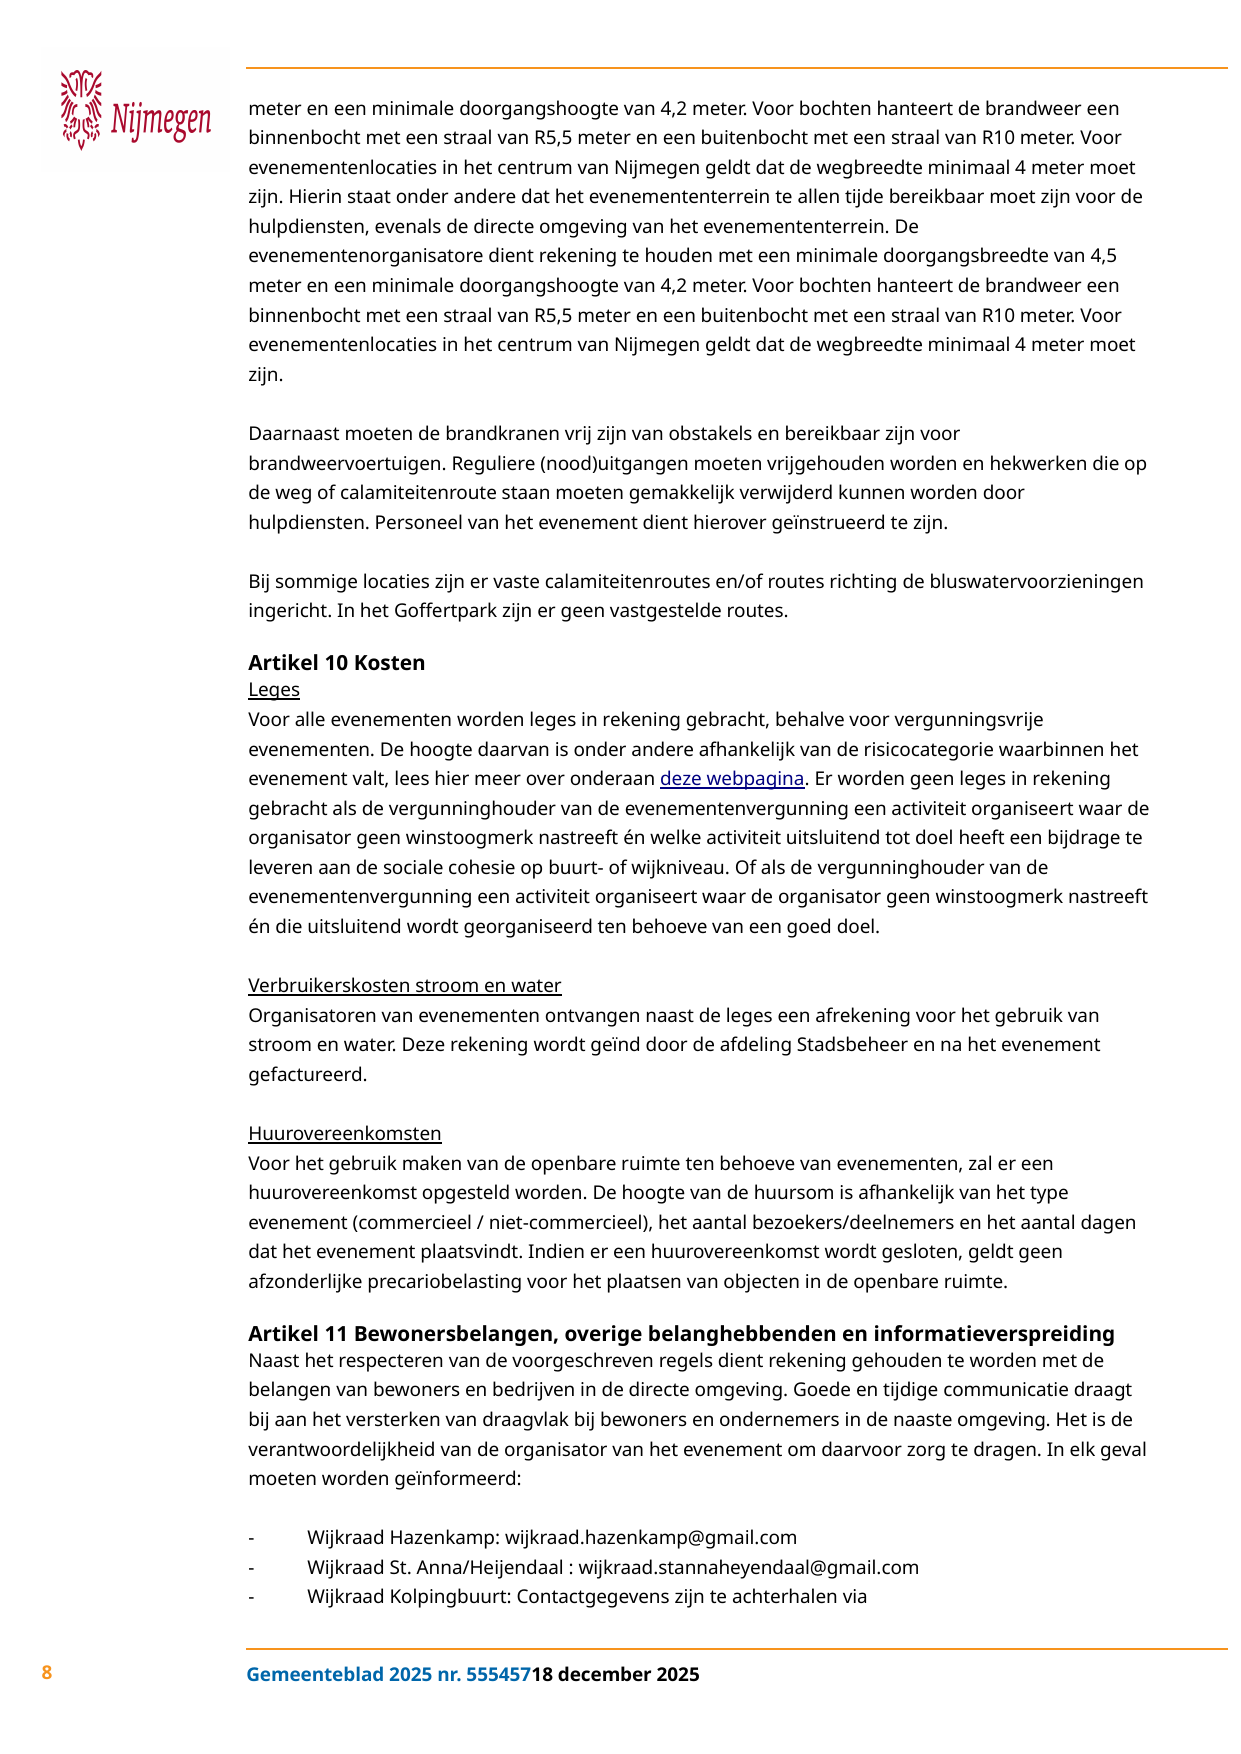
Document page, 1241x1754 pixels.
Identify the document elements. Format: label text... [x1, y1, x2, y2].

list Wijkraad St. Anna/Heijendaal : wijkraad.stannaheyendaal@gmail.com [248, 1554, 1152, 1580]
list Wijkraad Kolpingbuurt: Contactgegevens zijn te achterhalen via [248, 1584, 1152, 1609]
text Voor alle evenementen worden leges in rekening gebracht, behalve voor vergunningsvrije evenementen. De hoogte daarvan is onder andere afhankelijk van de risicocategorie waarbinnen het evenement valt, lees hier meer over onderaan deze webpagina. Er worden geen leges in rekening gebracht als de vergunninghouder van de evenementenvergunning een activiteit organiseert waar de organisator geen winstoogmerk nastreeft én welke activiteit uitsluitend tot doel heeft een bijdrage te leveren aan de sociale cohesie op buurt- of wijkniveau. Of als de vergunninghouder van de evenementenvergunning een activiteit organiseert waar de organisator geen winstoogmerk nastreeft én die uitsluitend wordt georganiseerd ten behoeve van een goed doel. [248, 706, 1152, 939]
text meter en een minimale doorgangshoogte van 4,2 meter. Voor bochten hanteert de brandweer een binnenbocht met een straal van R5,5 meter en een buitenbocht met een straal van R10 meter. Voor evenementenlocaties in het centrum van Nijmegen geldt dat de wegbreedte minimaal 4 meter moet zijn. Hierin staat onder andere dat het evenemententerrein te allen tijde bereikbaar moet zijn voor de hulpdiensten, evenals de directe omgeving van het evenemententerrein. De evenementenorganisatore dient rekening te houden met een minimale doorgangsbreedte van 4,5 meter en een minimale doorgangshoogte van 4,2 meter. Voor bochten hanteert de brandweer een binnenbocht met een straal van R5,5 meter en een buitenbocht met een straal van R10 meter. Voor evenementenlocaties in het centrum van Nijmegen geldt dat de wegbreedte minimaal 4 meter moet zijn. [248, 95, 1152, 387]
text Organisatoren van evenementen ontvangen naast de leges een afrekening voor het gebruik van stroom en water. Deze rekening wordt geïnd door de afdeling Stadsbeheer en na het evenement gefactureerd. [248, 1002, 1152, 1087]
text Verbruikerskosten stroom en water [248, 972, 1152, 998]
text Bij sommige locaties zijn er vaste calamiteitenroutes en/of routes richting de bluswatervoorzieningen ingericht. In het Goffertpark zijn er geen vastgestelde routes. [248, 568, 1152, 623]
picture [41, 47, 231, 172]
text Huurovereenkomsten [248, 1120, 1152, 1146]
text Daarnaast moeten de brandkranen vrij zijn van obstakels en bereikbaar zijn voor brandweervoertuigen. Reguliere (nood)uitgangen moeten vrijgehouden worden en hekwerken die op de weg of calamiteitenroute staan moeten gemakkelijk verwijderd kunnen worden door hulpdiensten. Personeel van het evenement dient hierover geïnstrueerd te zijn. [248, 420, 1152, 535]
text Artikel 10 Kosten [248, 648, 1152, 677]
text Voor het gebruik maken van de openbare ruimte ten behoeve van evenementen, zal er een huurovereenkomst opgesteld worden. De hoogte van de huursom is afhankelijk van het type evenement (commercieel / niet-commercieel), het aantal bezoekers/deelnemers en het aantal dagen dat het evenement plaatsvindt. Indien er een huurovereenkomst wordt gesloten, geldt geen afzonderlijke precariobelasting voor het plaatsen van objecten in de openbare ruimte. [248, 1150, 1152, 1294]
text Artikel 11 Bewonersbelangen, overige belanghebbenden en informatieverspreiding [248, 1319, 1152, 1347]
text Leges [248, 677, 1152, 702]
list Wijkraad Hazenkamp: wijkraad.hazenkamp@gmail.com [248, 1524, 1152, 1550]
text Naast het respecteren van de voorgeschreven regels dient rekening gehouden te worden met de belangen van bewoners en bedrijven in de directe omgeving. Goede en tijdige communicatie draagt bij aan het versterken van draagvlak bij bewoners en ondernemers in de naaste omgeving. Het is de verantwoordelijkheid van de organisator van het evenement om daarvoor zorg te dragen. In elk geval moeten worden geïnformeerd: [248, 1347, 1152, 1491]
